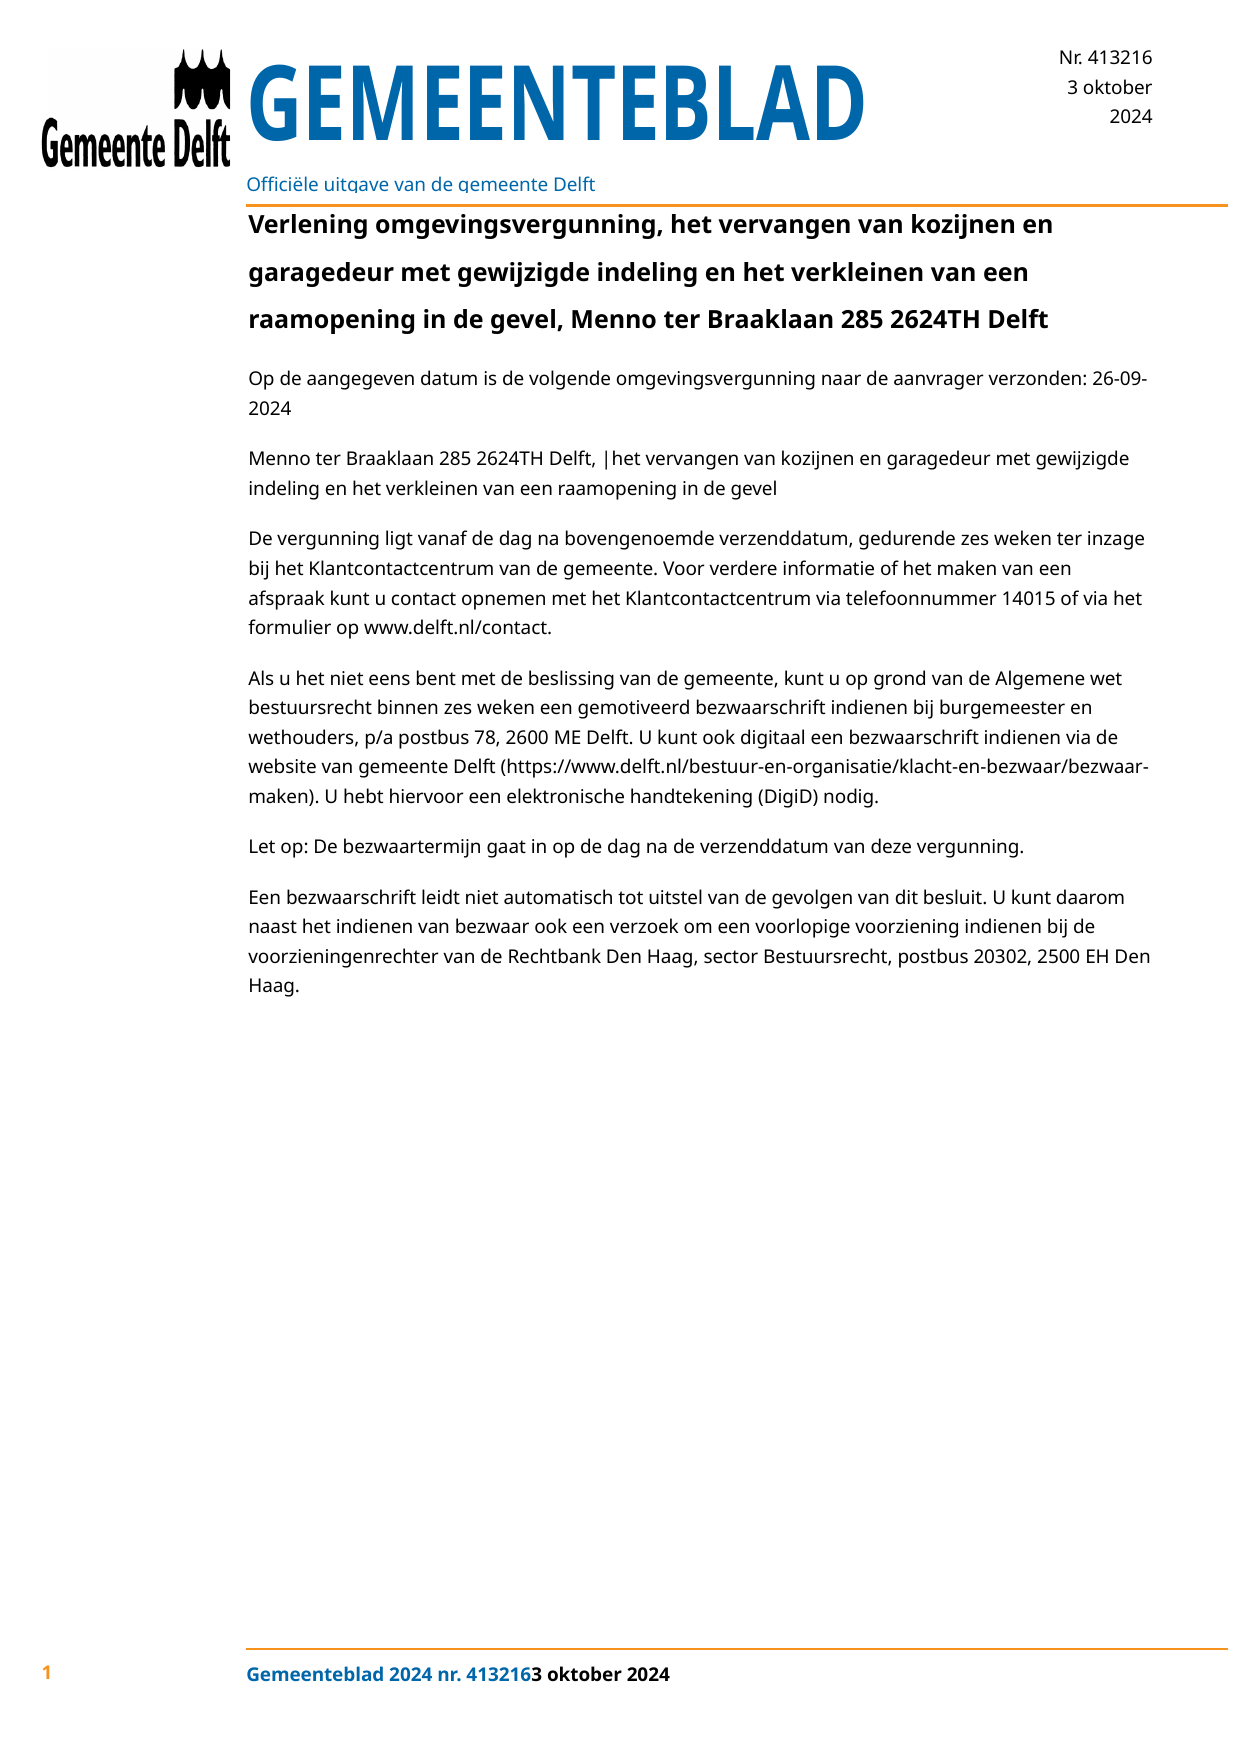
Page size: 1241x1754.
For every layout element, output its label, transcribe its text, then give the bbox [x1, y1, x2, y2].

picture [41, 47, 231, 172]
text De vergunning ligt vanaf de dag na bovengenoemde verzenddatum, gedurende zes weken ter inzage bij het Klantcontactcentrum van de gemeente. Voor verdere informatie of het maken van een afspraak kunt u contact opnemen met het Klantcontactcentrum via telefoonnummer 14015 of via het formulier op www.delft.nl/contact. [248, 526, 1152, 640]
text Menno ter Braaklaan 285 2624TH Delft, |het vervangen van kozijnen en garagedeur met gewijzigde indeling en het verkleinen van een raamopening in de gevel [248, 446, 1152, 501]
text Als u het niet eens bent met de beslissing van de gemeente, kunt u op grond van de Algemene wet bestuursrecht binnen zes weken een gemotiveerd bezwaarschrift indienen bij burgemeester en wethouders, p/a postbus 78, 2600 ME Delft. U kunt ook digitaal een bezwaarschrift indienen via de website van gemeente Delft (https://www.delft.nl/bestuur-en-organisatie/klacht-en-bezwaar/bezwaar-maken). U hebt hiervoor een elektronische handtekening (DigiD) nodig. [248, 665, 1152, 809]
text Verlening omgevingsvergunning, het vervangen van kozijnen en garagedeur met gewijzigde indeling en het verkleinen van een raamopening in de gevel, Menno ter Braaklaan 285 2624TH Delft [248, 207, 1152, 336]
text Let op: De bezwaartermijn gaat in op de dag na de verzenddatum van deze vergunning. [248, 833, 1152, 859]
text Op de aangegeven datum is de volgende omgevingsvergunning naar de aanvrager verzonden: 26-09-2024 [248, 366, 1152, 421]
text Een bezwaarschrift leidt niet automatisch tot uitstel van de gevolgen van dit besluit. U kunt daarom naast het indienen van bezwaar ook een verzoek om een voorlopige voorziening indienen bij de voorzieningenrechter van de Rechtbank Den Haag, sector Bestuursrecht, postbus 20302, 2500 EH Den Haag. [248, 884, 1152, 998]
